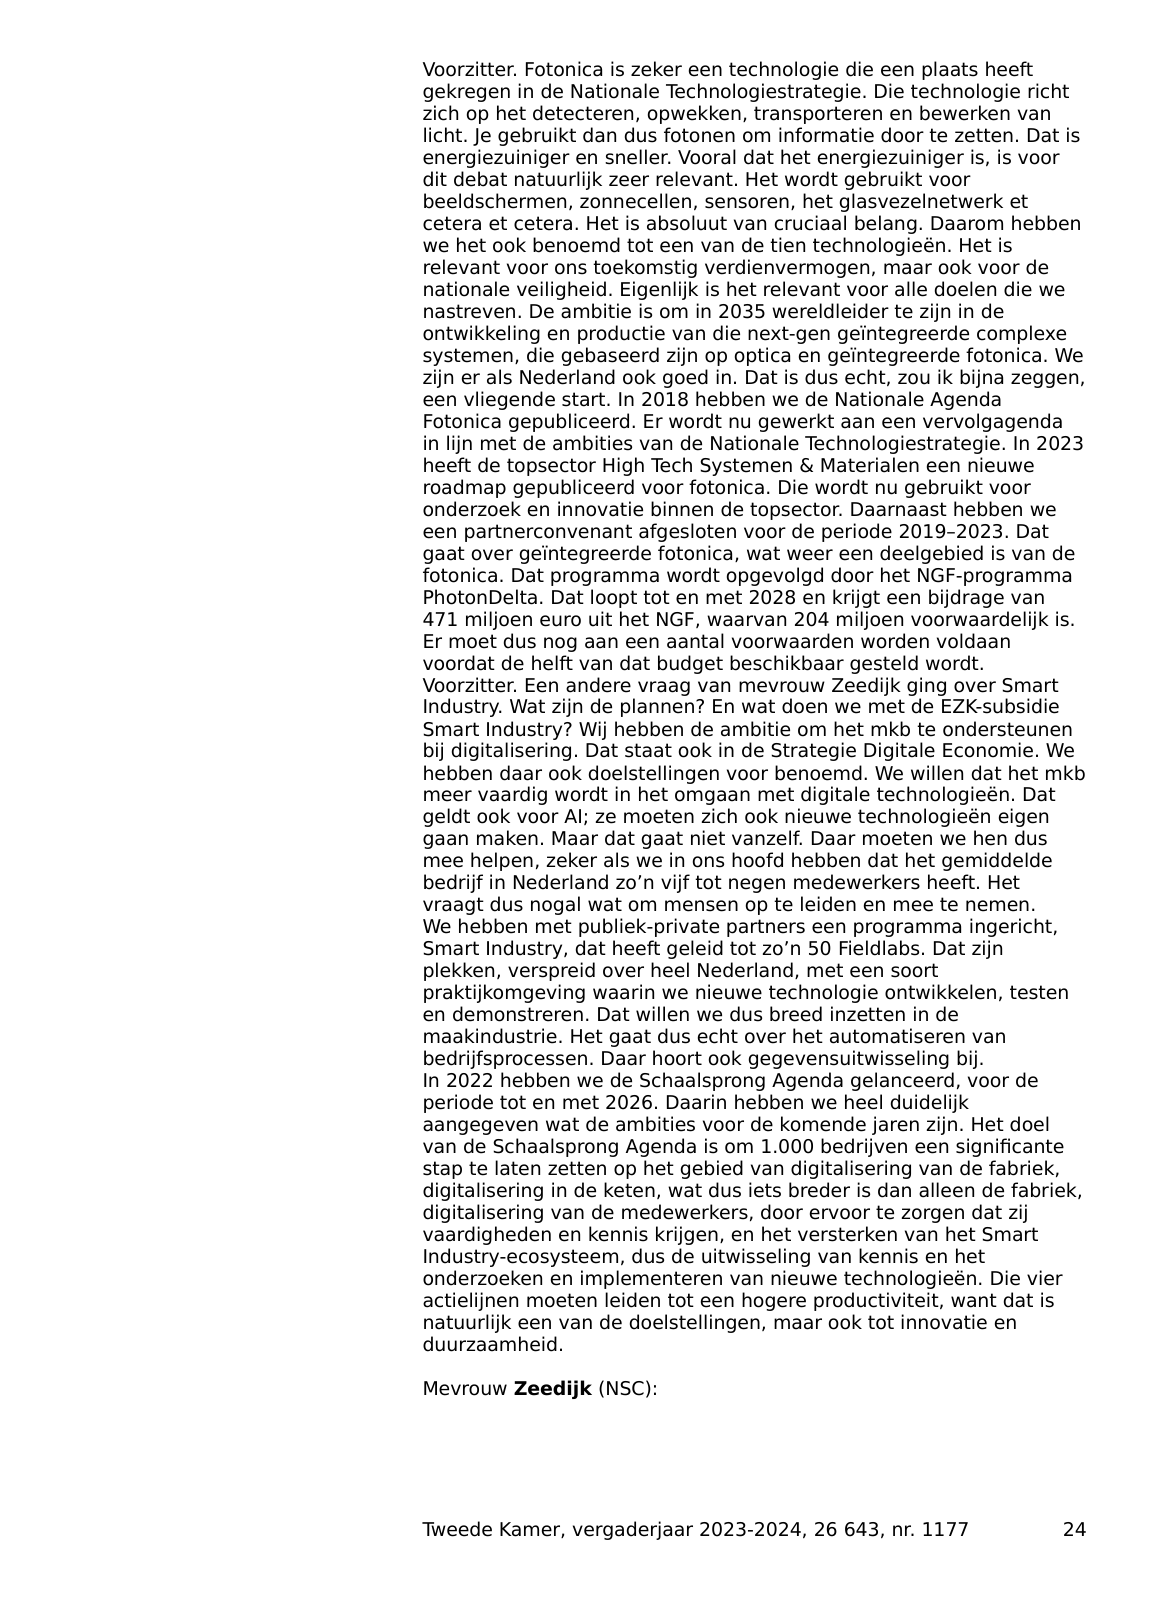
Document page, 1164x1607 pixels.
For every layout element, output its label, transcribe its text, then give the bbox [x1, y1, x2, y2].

text We hebben met publiek-private partners een programma ingericht, Smart Industry, dat heeft geleid tot zo’n 50 Fieldlabs. Dat zijn plekken, verspreid over heel Nederland, met een soort praktijkomgeving waarin we nieuwe technologie ontwikkelen, testen en demonstreren. Dat willen we dus breed inzetten in de maakindustrie. Het gaat dus echt over het automatiseren van bedrijfsprocessen. Daar hoort ook gegevensuitwisseling bij. [422, 916, 1087, 1070]
text In 2022 hebben we de Schaalsprong Agenda gelanceerd, voor de periode tot en met 2026. Daarin hebben we heel duidelijk aangegeven wat de ambities voor de komende jaren zijn. Het doel van de Schaalsprong Agenda is om 1.000 bedrijven een significante stap te laten zetten op het gebied van digitalisering van de fabriek, digitalisering in de keten, wat dus iets breder is dan alleen de fabriek, digitalisering van de medewerkers, door ervoor te zorgen dat zij vaardigheden en kennis krijgen, en het versterken van het Smart Industry-ecosysteem, dus de uitwisseling van kennis en het onderzoeken en implementeren van nieuwe technologieën. Die vier actielijnen moeten leiden tot een hogere productiviteit, want dat is natuurlijk een van de doelstellingen, maar ook tot innovatie en duurzaamheid. [422, 1070, 1087, 1356]
text Mevrouw Zeedijk (NSC): [422, 1378, 1087, 1400]
text Voorzitter. Fotonica is zeker een technologie die een plaats heeft gekregen in de Nationale Technologiestrategie. Die technologie richt zich op het detecteren, opwekken, transporteren en bewerken van licht. Je gebruikt dan dus fotonen om informatie door te zetten. Dat is energiezuiniger en sneller. Vooral dat het energiezuiniger is, is voor dit debat natuurlijk zeer relevant. Het wordt gebruikt voor beeldschermen, zonnecellen, sensoren, het glasvezelnetwerk et cetera et cetera. Het is absoluut van cruciaal belang. Daarom hebben we het ook benoemd tot een van de tien technologieën. Het is relevant voor ons toekomstig verdienvermogen, maar ook voor de nationale veiligheid. Eigenlijk is het relevant voor alle doelen die we nastreven. De ambitie is om in 2035 wereldleider te zijn in de ontwikkeling en productie van die next-gen geïntegreerde complexe systemen, die gebaseerd zijn op optica en geïntegreerde fotonica. We zijn er als Nederland ook goed in. Dat is dus echt, zou ik bijna zeggen, een vliegende start. In 2018 hebben we de Nationale Agenda Fotonica gepubliceerd. Er wordt nu gewerkt aan een vervolgagenda in lijn met de ambities van de Nationale Technologiestrategie. In 2023 heeft de topsector High Tech Systemen & Materialen een nieuwe roadmap gepubliceerd voor fotonica. Die wordt nu gebruikt voor onderzoek en innovatie binnen de topsector. Daarnaast hebben we een partnerconvenant afgesloten voor de periode 2019–2023. Dat gaat over geïntegreerde fotonica, wat weer een deelgebied is van de fotonica. Dat programma wordt opgevolgd door het NGF-programma PhotonDelta. Dat loopt tot en met 2028 en krijgt een bijdrage van 471 miljoen euro uit het NGF, waarvan 204 miljoen voorwaardelijk is. Er moet dus nog aan een aantal voorwaarden worden voldaan voordat de helft van dat budget beschikbaar gesteld wordt. [422, 59, 1087, 674]
text Voorzitter. Een andere vraag van mevrouw Zeedijk ging over Smart Industry. Wat zijn de plannen? En wat doen we met de EZK-subsidie Smart Industry? Wij hebben de ambitie om het mkb te ondersteunen bij digitalisering. Dat staat ook in de Strategie Digitale Economie. We hebben daar ook doelstellingen voor benoemd. We willen dat het mkb meer vaardig wordt in het omgaan met digitale technologieën. Dat geldt ook voor AI; ze moeten zich ook nieuwe technologieën eigen gaan maken. Maar dat gaat niet vanzelf. Daar moeten we hen dus mee helpen, zeker als we in ons hoofd hebben dat het gemiddelde bedrijf in Nederland zo’n vijf tot negen medewerkers heeft. Het vraagt dus nogal wat om mensen op te leiden en mee te nemen. [422, 674, 1087, 916]
